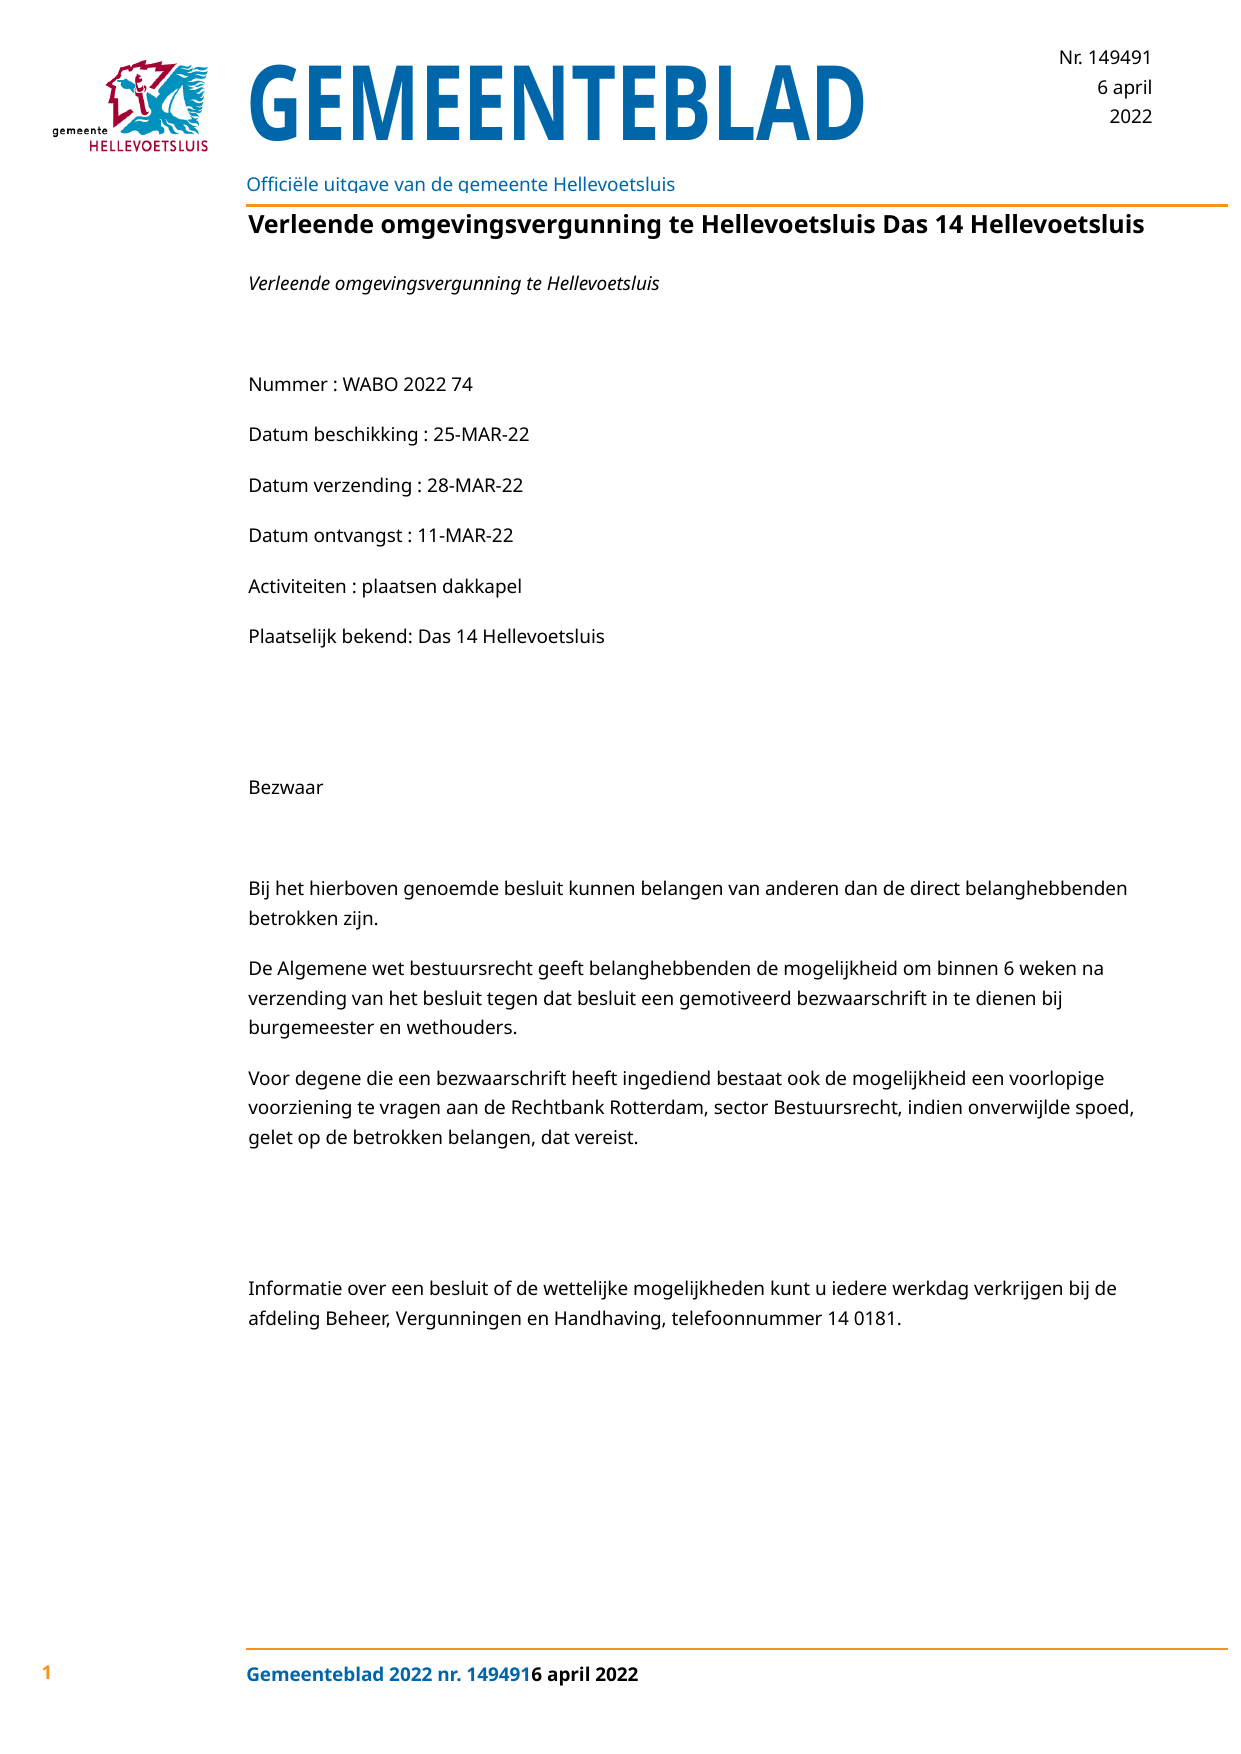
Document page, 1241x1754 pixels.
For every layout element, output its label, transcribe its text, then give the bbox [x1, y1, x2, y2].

text Datum ontvangst : 11-MAR-22 [248, 522, 1152, 548]
text Voor degene die een bezwaarschrift heeft ingediend bestaat ook de mogelijkheid een voorlopige voorziening te vragen aan de Rechtbank Rotterdam, sector Bestuursrecht, indien onverwijlde spoed, gelet op de betrokken belangen, dat vereist. [248, 1065, 1152, 1150]
text Nummer : WABO 2022 74 [248, 371, 1152, 397]
text Informatie over een besluit of de wettelijke mogelijkheden kunt u iedere werkdag verkrijgen bij de afdeling Beheer, Vergunningen en Handhaving, telefoonnummer 14 0181. [248, 1275, 1152, 1331]
text Verleende omgevingsvergunning te Hellevoetsluis Das 14 Hellevoetsluis [248, 207, 1152, 241]
text Plaatselijk bekend: Das 14 Hellevoetsluis [248, 623, 1152, 649]
text De Algemene wet bestuursrecht geeft belanghebbenden de mogelijkheid om binnen 6 weken na verzending van het besluit tegen dat besluit een gemotiveerd bezwaarschrift in te dienen bij burgemeester en wethouders. [248, 955, 1152, 1040]
text Bij het hierboven genoemde besluit kunnen belangen van anderen dan de direct belanghebbenden betrokken zijn. [248, 875, 1152, 931]
text Datum beschikking : 25-MAR-22 [248, 422, 1152, 447]
text Activiteiten : plaatsen dakkapel [248, 573, 1152, 598]
text Bezwaar [248, 774, 1152, 800]
picture [41, 47, 231, 172]
text Verleende omgevingsvergunning te Hellevoetsluis [248, 270, 1152, 296]
text Datum verzending : 28-MAR-22 [248, 472, 1152, 498]
